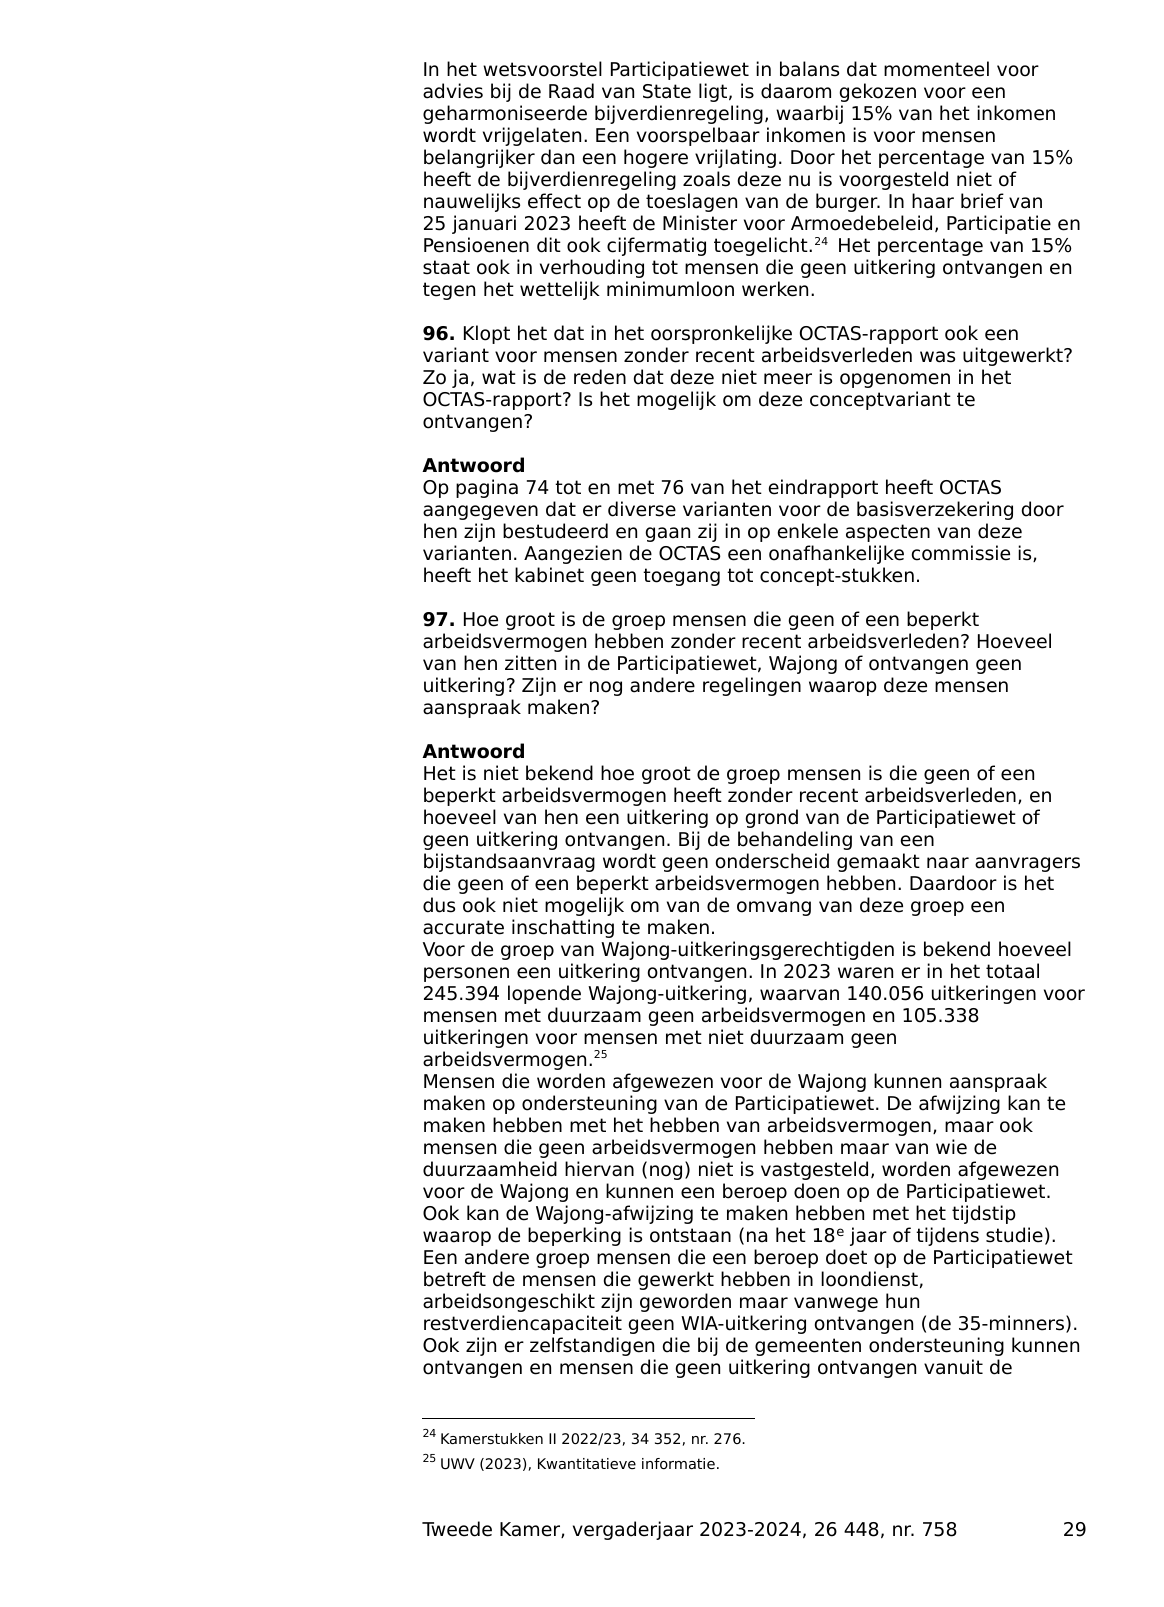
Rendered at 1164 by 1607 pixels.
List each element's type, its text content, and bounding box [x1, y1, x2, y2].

text 96. Klopt het dat in het oorspronkelijke OCTAS-rapport ook een variant voor mensen zonder recent arbeidsverleden was uitgewerkt? Zo ja, wat is de reden dat deze niet meer is opgenomen in het OCTAS-rapport? Is het mogelijk om deze conceptvariant te ontvangen? [422, 323, 1087, 433]
text Op pagina 74 tot en met 76 van het eindrapport heeft OCTAS aangegeven dat er diverse varianten voor de basisverzekering door hen zijn bestudeerd en gaan zij in op enkele aspecten van deze varianten. Aangezien de OCTAS een onafhankelijke commissie is, heeft het kabinet geen toegang tot concept-stukken. [422, 477, 1087, 587]
text Antwoord [422, 455, 1087, 477]
text Antwoord [422, 741, 1087, 763]
text 97. Hoe groot is de groep mensen die geen of een beperkt arbeidsvermogen hebben zonder recent arbeidsverleden? Hoeveel van hen zitten in de Participatiewet, Wajong of ontvangen geen uitkering? Zijn er nog andere regelingen waarop deze mensen aanspraak maken? [422, 609, 1087, 719]
text UWV (2023), Kwantitatieve informatie. [422, 1452, 1087, 1474]
text Kamerstukken II 2022/23, 34 352, nr. 276. [422, 1427, 1087, 1449]
text In het wetsvoorstel Participatiewet in balans dat momenteel voor advies bij de Raad van State ligt, is daarom gekozen voor een geharmoniseerde bijverdienregeling, waarbij 15% van het inkomen wordt vrijgelaten. Een voorspelbaar inkomen is voor mensen belangrijker dan een hogere vrijlating. Door het percentage van 15% heeft de bijverdienregeling zoals deze nu is voorgesteld niet of nauwelijks effect op de toeslagen van de burger. In haar brief van 25 januari 2023 heeft de Minister voor Armoedebeleid, Participatie en Pensioenen dit ook cijfermatig toegelicht. Het percentage van 15% staat ook in verhouding tot mensen die geen uitkering ontvangen en tegen het wettelijk minimumloon werken. [422, 59, 1087, 301]
text Voor de groep van Wajong-uitkeringsgerechtigden is bekend hoeveel personen een uitkering ontvangen. In 2023 waren er in het totaal 245.394 lopende Wajong-uitkering, waarvan 140.056 uitkeringen voor mensen met duurzaam geen arbeidsvermogen en 105.338 uitkeringen voor mensen met niet duurzaam geen arbeidsvermogen. [422, 939, 1087, 1071]
text Het is niet bekend hoe groot de groep mensen is die geen of een beperkt arbeidsvermogen heeft zonder recent arbeidsverleden, en hoeveel van hen een uitkering op grond van de Participatiewet of geen uitkering ontvangen. Bij de behandeling van een bijstandsaanvraag wordt geen onderscheid gemaakt naar aanvragers die geen of een beperkt arbeidsvermogen hebben. Daardoor is het dus ook niet mogelijk om van de omvang van deze groep een accurate inschatting te maken. [422, 763, 1087, 939]
text Mensen die worden afgewezen voor de Wajong kunnen aanspraak maken op ondersteuning van de Participatiewet. De afwijzing kan te maken hebben met het hebben van arbeidsvermogen, maar ook mensen die geen arbeidsvermogen hebben maar van wie de duurzaamheid hiervan (nog) niet is vastgesteld, worden afgewezen voor de Wajong en kunnen een beroep doen op de Participatiewet. Ook kan de Wajong-afwijzing te maken hebben met het tijdstip waarop de beperking is ontstaan (na het 18e jaar of tijdens studie). Een andere groep mensen die een beroep doet op de Participatiewet betreft de mensen die gewerkt hebben in loondienst, arbeidsongeschikt zijn geworden maar vanwege hun restverdiencapaciteit geen WIA-uitkering ontvangen (de 35-minners). Ook zijn er zelfstandigen die bij de gemeenten ondersteuning kunnen ontvangen en mensen die geen uitkering ontvangen vanuit de [422, 1071, 1087, 1379]
